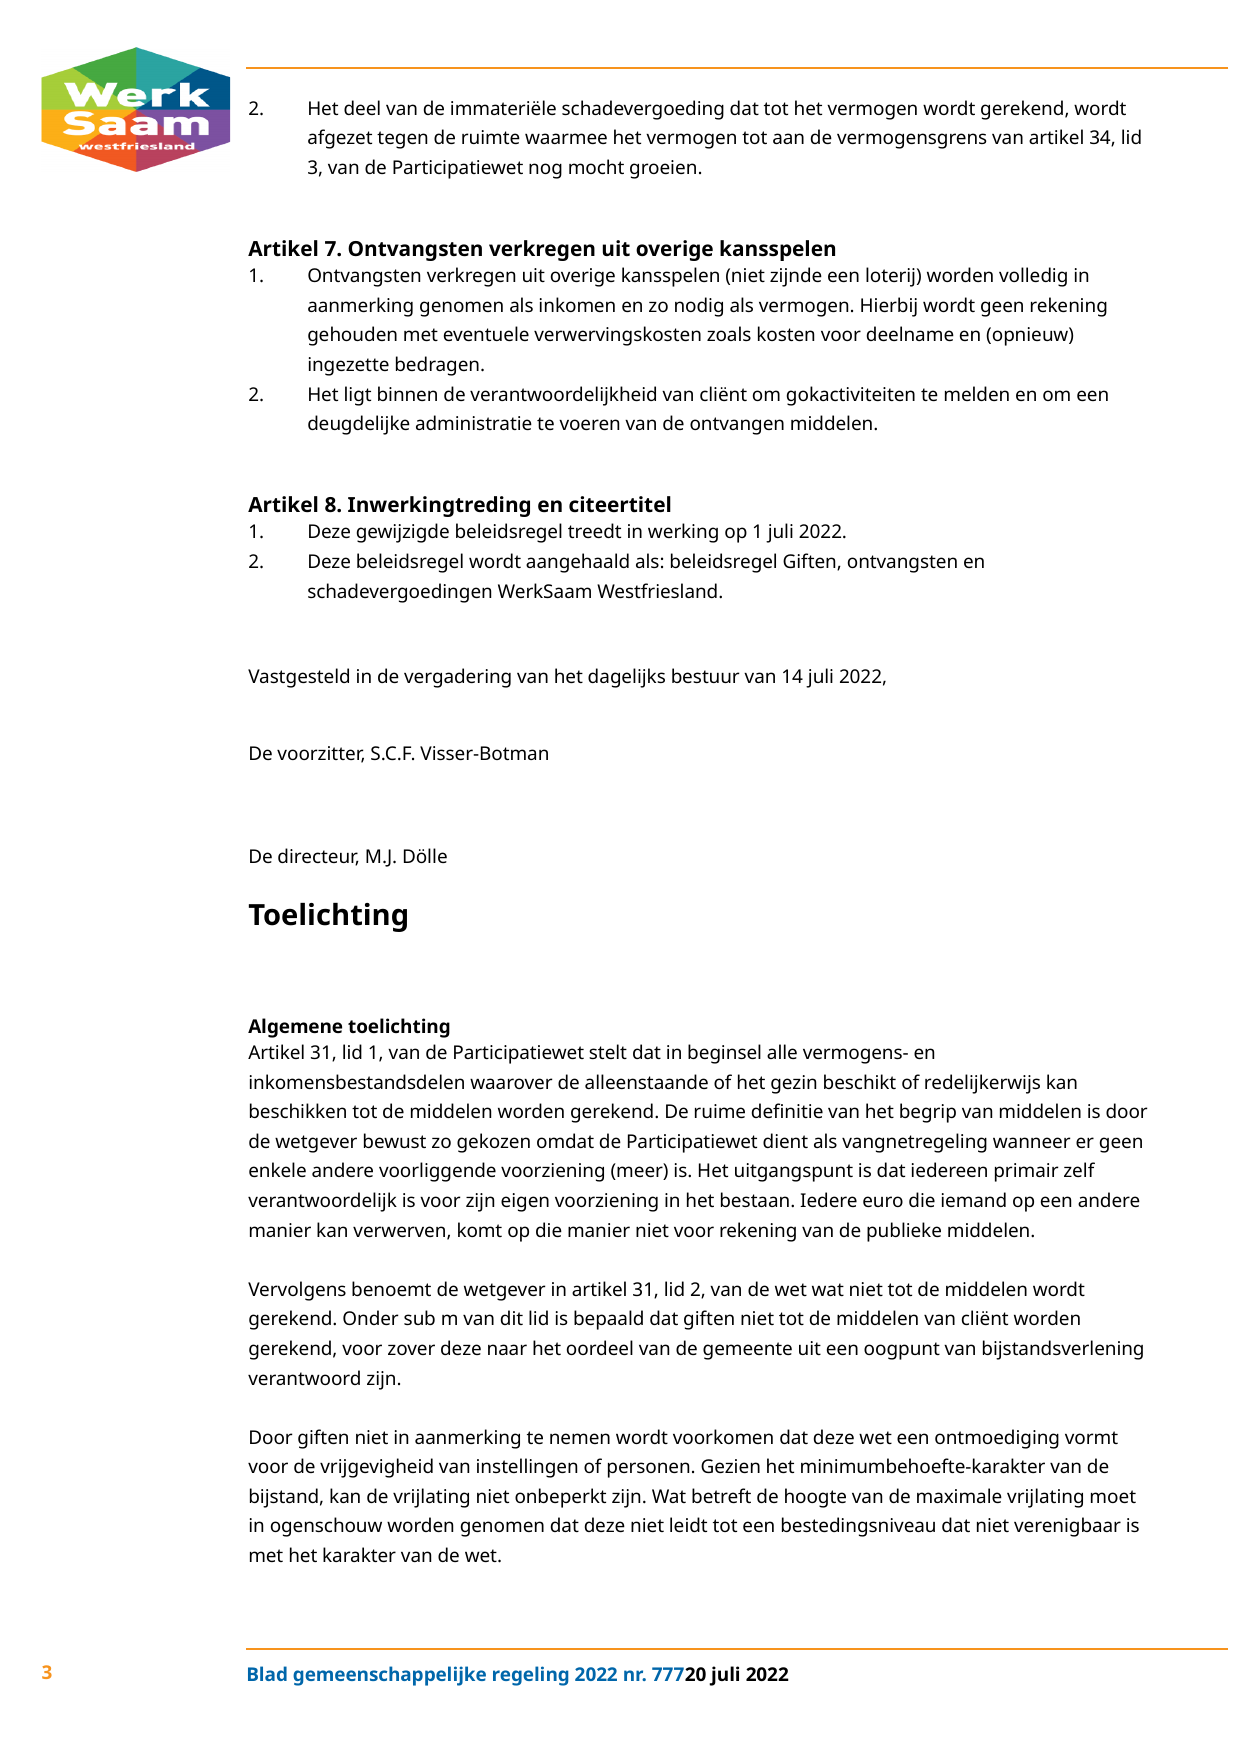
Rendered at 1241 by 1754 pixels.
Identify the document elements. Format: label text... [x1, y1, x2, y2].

text De voorzitter, S.C.F. Visser-Botman [248, 740, 1152, 766]
text Vervolgens benoemt de wetgever in artikel 31, lid 2, van de wet wat niet tot de middelen wordt gerekend. Onder sub m van dit lid is bepaald dat giften niet tot de middelen van cliënt worden gerekend, voor zover deze naar het oordeel van de gemeente uit een oogpunt van bijstandsverlening verantwoord zijn. [248, 1276, 1152, 1391]
text Vastgesteld in de vergadering van het dagelijks bestuur van 14 juli 2022, [248, 663, 1152, 688]
text Artikel 31, lid 1, van de Participatiewet stelt dat in beginsel alle vermogens- en inkomensbestandsdelen waarover de alleenstaande of het gezin beschikt of redelijkerwijs kan beschikken tot de middelen worden gerekend. De ruime definitie van het begrip van middelen is door de wetgever bewust zo gekozen omdat de Participatiewet dient als vangnetregeling wanneer er geen enkele andere voorliggende voorziening (meer) is. Het uitgangspunt is dat iedereen primair zelf verantwoordelijk is voor zijn eigen voorziening in het bestaan. Iedere euro die iemand op een andere manier kan verwerven, komt op die manier niet voor rekening van de publieke middelen. [248, 1039, 1152, 1243]
picture [41, 47, 231, 172]
text Algemene toelichting [248, 1014, 1152, 1039]
text De directeur, M.J. Dölle [248, 843, 1152, 869]
list Het deel van de immateriële schadevergoeding dat tot het vermogen wordt gerekend, wordt afgezet tegen de ruimte waarmee het vermogen tot aan de vermogensgrens van artikel 34, lid 3, van de Participatiewet nog mocht groeien. [248, 95, 1152, 180]
text Door giften niet in aanmerking te nemen wordt voorkomen dat deze wet een ontmoediging vormt voor de vrijgevigheid van instellingen of personen. Gezien het minimumbehoefte-karakter van de bijstand, kan de vrijlating niet onbeperkt zijn. Wat betreft de hoogte van de maximale vrijlating moet in ogenschouw worden genomen dat deze niet leidt tot een bestedingsniveau dat niet verenigbaar is met het karakter van de wet. [248, 1424, 1152, 1568]
text Artikel 8. Inwerkingtreding en citeertitel [248, 490, 1152, 519]
text Toelichting [248, 894, 1152, 934]
text Artikel 7. Ontvangsten verkregen uit overige kansspelen [248, 234, 1152, 262]
list Ontvangsten verkregen uit overige kansspelen (niet zijnde een loterij) worden volledig in aanmerking genomen als inkomen en zo nodig als vermogen. Hierbij wordt geen rekening gehouden met eventuele verwervingskosten zoals kosten voor deelname en (opnieuw) ingezette bedragen. [248, 262, 1152, 377]
list Het ligt binnen de verantwoordelijkheid van cliënt om gokactiviteiten te melden en om een deugdelijke administratie te voeren van de ontvangen middelen. [248, 381, 1152, 436]
list Deze gewijzigde beleidsregel treedt in werking op 1 juli 2022. [248, 519, 1152, 544]
list Deze beleidsregel wordt aangehaald als: beleidsregel Giften, ontvangsten en schadevergoedingen WerkSaam Westfriesland. [248, 548, 1152, 604]
